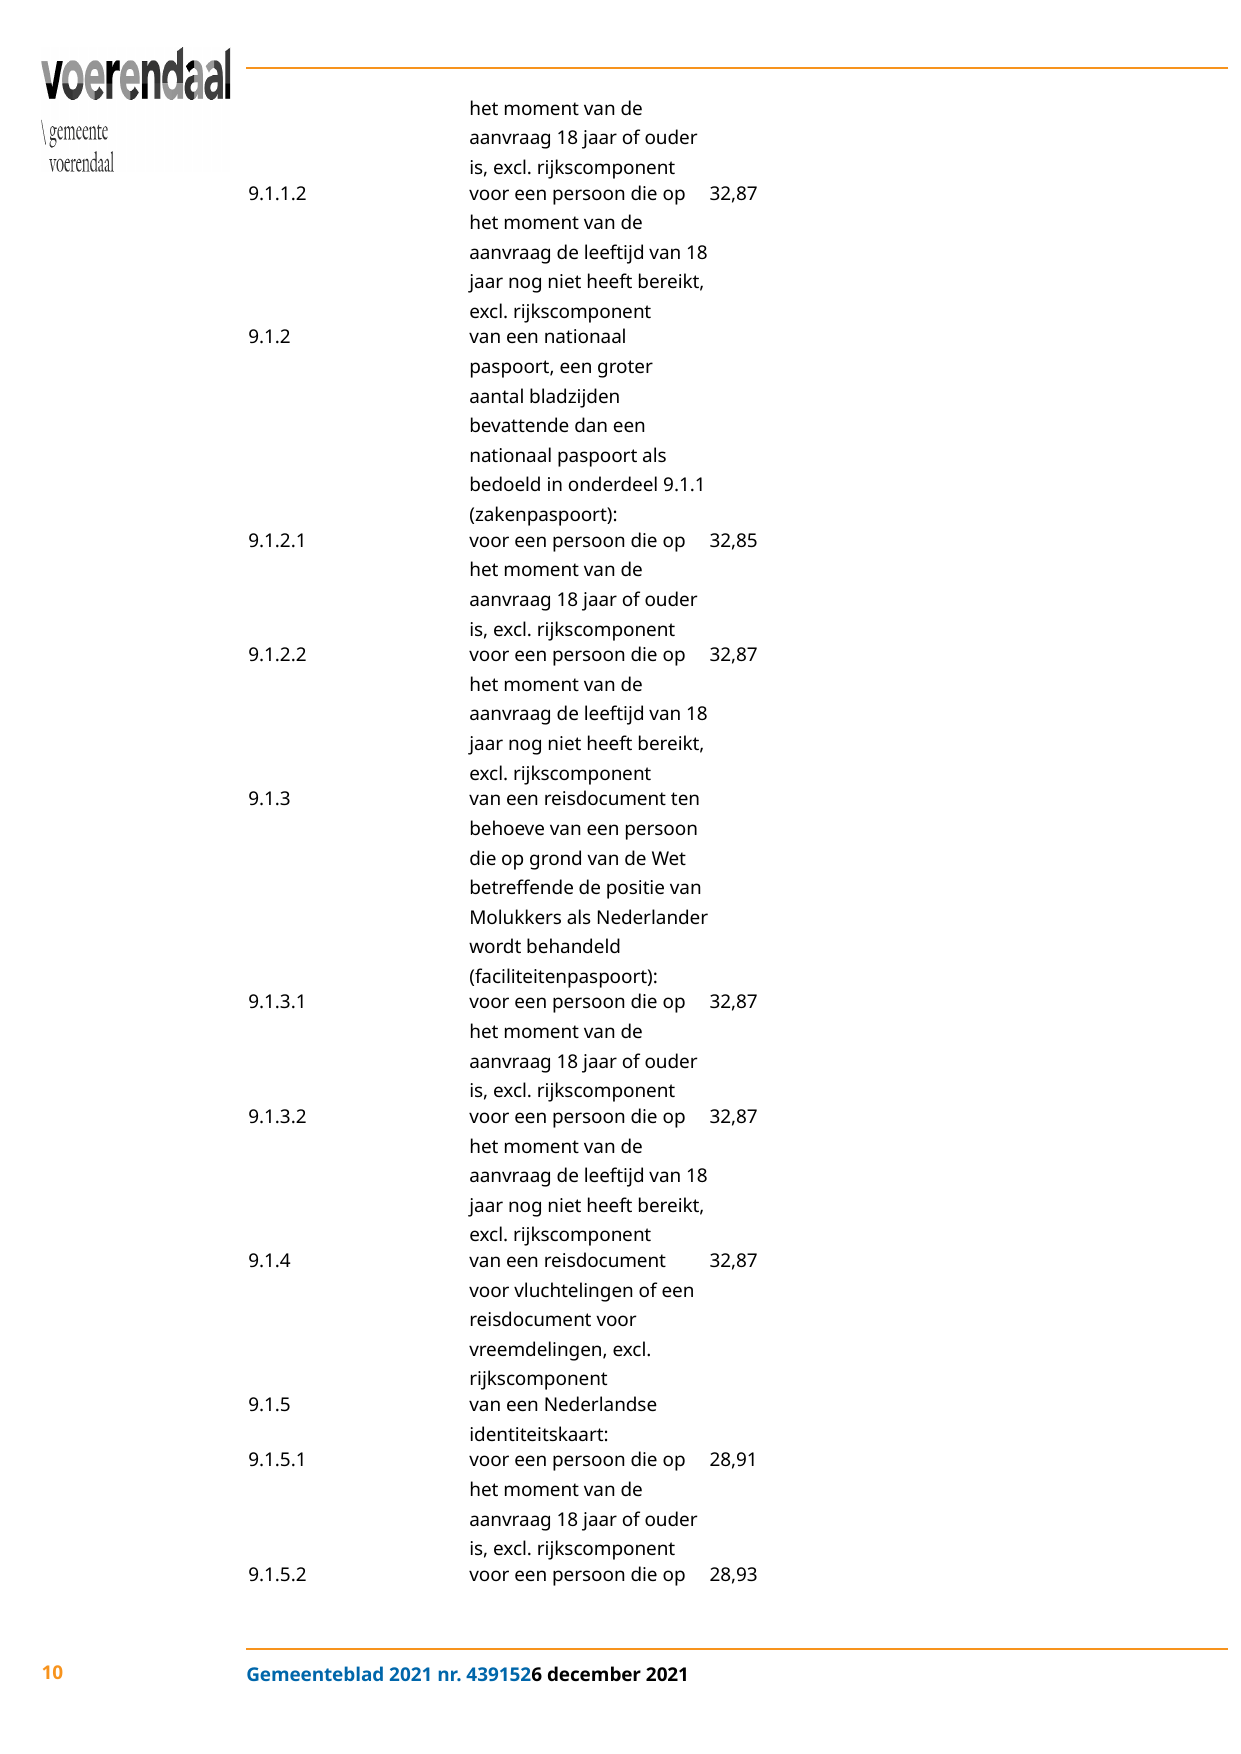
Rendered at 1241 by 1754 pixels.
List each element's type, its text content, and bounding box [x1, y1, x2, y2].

picture [41, 47, 231, 172]
table_cell 9.1.5.1 [248, 1447, 469, 1561]
table_cell 28,93 [709, 1561, 931, 1587]
table_cell 32,87 [709, 180, 931, 324]
table_cell voor een persoon die op het moment van de aanvraag 18 jaar of ouder is, excl. rijkscomponent [469, 1447, 709, 1561]
table_cell voor een persoon die op [469, 1561, 709, 1587]
table_cell het moment van de aanvraag 18 jaar of ouder is, excl. rijkscomponent [469, 95, 709, 180]
table_cell [709, 95, 931, 180]
table_cell 9.1.2.1 [248, 527, 469, 641]
table_cell 9.1.3.2 [248, 1103, 469, 1247]
table_cell 9.1.2.2 [248, 641, 469, 786]
table_cell voor een persoon die op het moment van de aanvraag 18 jaar of ouder is, excl. rijkscomponent [469, 527, 709, 641]
table_cell [709, 324, 931, 527]
table_cell voor een persoon die op het moment van de aanvraag 18 jaar of ouder is, excl. rijkscomponent [469, 989, 709, 1103]
table_cell 32,85 [709, 527, 931, 641]
table_cell 9.1.3.1 [248, 989, 469, 1103]
table_cell [248, 95, 469, 180]
table_cell voor een persoon die op het moment van de aanvraag de leeftijd van 18 jaar nog niet heeft bereikt, excl. rijkscomponent [469, 641, 709, 786]
table_cell van een nationaal paspoort, een groter aantal bladzijden bevattende dan een nationaal paspoort als bedoeld in onderdeel 9.1.1 (zakenpaspoort): [469, 324, 709, 527]
table_cell 28,91 [709, 1447, 931, 1561]
table_cell van een reisdocument ten behoeve van een persoon die op grond van de Wet betreffende de positie van Molukkers als Nederlander wordt behandeld (faciliteitenpaspoort): [469, 786, 709, 989]
table_cell 9.1.4 [248, 1247, 469, 1391]
table_cell [709, 786, 931, 989]
table_cell 32,87 [709, 1103, 931, 1247]
table_cell 9.1.3 [248, 786, 469, 989]
table_cell voor een persoon die op het moment van de aanvraag de leeftijd van 18 jaar nog niet heeft bereikt, excl. rijkscomponent [469, 1103, 709, 1247]
table_cell van een reisdocument voor vluchtelingen of een reisdocument voor vreemdelingen, excl. rijkscomponent [469, 1247, 709, 1391]
table_cell 9.1.5.2 [248, 1561, 469, 1587]
table_cell voor een persoon die op het moment van de aanvraag de leeftijd van 18 jaar nog niet heeft bereikt, excl. rijkscomponent [469, 180, 709, 324]
table_cell 32,87 [709, 641, 931, 786]
table_cell [709, 1391, 931, 1447]
table_cell 9.1.2 [248, 324, 469, 527]
table_cell 9.1.1.2 [248, 180, 469, 324]
table_cell van een Nederlandse identiteitskaart: [469, 1391, 709, 1447]
table_cell 32,87 [709, 989, 931, 1103]
table_cell 32,87 [709, 1247, 931, 1391]
table_cell 9.1.5 [248, 1391, 469, 1447]
